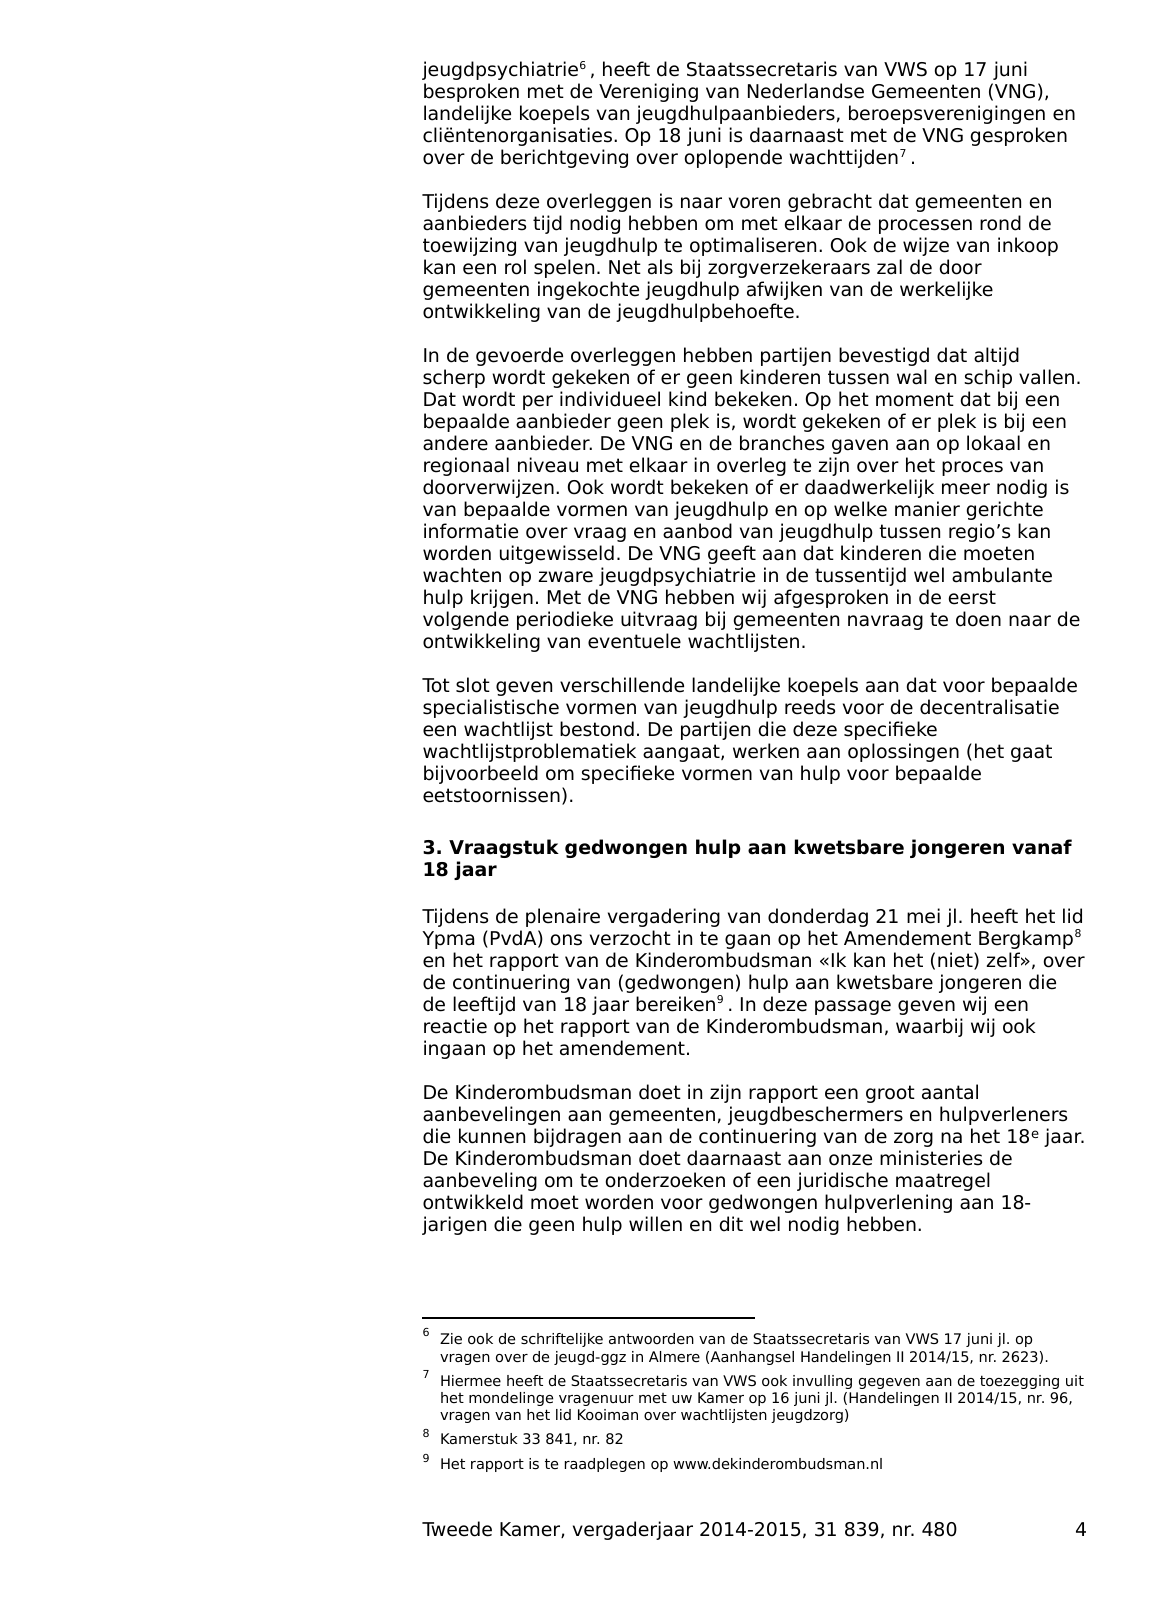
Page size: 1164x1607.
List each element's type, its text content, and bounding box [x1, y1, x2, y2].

text Tot slot geven verschillende landelijke koepels aan dat voor bepaalde specialistische vormen van jeugdhulp reeds voor de decentralisatie een wachtlijst bestond. De partijen die deze specifieke wachtlijstproblematiek aangaat, werken aan oplossingen (het gaat bijvoorbeeld om specifieke vormen van hulp voor bepaalde eetstoornissen). [422, 675, 1087, 807]
subtitle 3. Vraagstuk gedwongen hulp aan kwetsbare jongeren vanaf 18 jaar [422, 837, 1087, 881]
text Hiermee heeft de Staatssecretaris van VWS ook invulling gegeven aan de toezegging uit het mondelinge vragenuur met uw Kamer op 16 juni jl. (Handelingen II 2014/15, nr. 96, vragen van het lid Kooiman over wachtlijsten jeugdzorg) [422, 1368, 1087, 1424]
text In de gevoerde overleggen hebben partijen bevestigd dat altijd scherp wordt gekeken of er geen kinderen tussen wal en schip vallen. Dat wordt per individueel kind bekeken. Op het moment dat bij een bepaalde aanbieder geen plek is, wordt gekeken of er plek is bij een andere aanbieder. De VNG en de branches gaven aan op lokaal en regionaal niveau met elkaar in overleg te zijn over het proces van doorverwijzen. Ook wordt bekeken of er daadwerkelijk meer nodig is van bepaalde vormen van jeugdhulp en op welke manier gerichte informatie over vraag en aanbod van jeugdhulp tussen regio’s kan worden uitgewisseld. De VNG geeft aan dat kinderen die moeten wachten op zware jeugdpsychiatrie in de tussentijd wel ambulante hulp krijgen. Met de VNG hebben wij afgesproken in de eerst volgende periodieke uitvraag bij gemeenten navraag te doen naar de ontwikkeling van eventuele wachtlijsten. [422, 345, 1087, 653]
text Tijdens deze overleggen is naar voren gebracht dat gemeenten en aanbieders tijd nodig hebben om met elkaar de processen rond de toewijzing van jeugdhulp te optimaliseren. Ook de wijze van inkoop kan een rol spelen. Net als bij zorgverzekeraars zal de door gemeenten ingekochte jeugdhulp afwijken van de werkelijke ontwikkeling van de jeugdhulpbehoefte. [422, 191, 1087, 323]
text De Kinderombudsman doet in zijn rapport een groot aantal aanbevelingen aan gemeenten, jeugdbeschermers en hulpverleners die kunnen bijdragen aan de continuering van de zorg na het 18e jaar. De Kinderombudsman doet daarnaast aan onze ministeries de aanbeveling om te onderzoeken of een juridische maatregel ontwikkeld moet worden voor gedwongen hulpverlening aan 18-jarigen die geen hulp willen en dit wel nodig hebben. [422, 1082, 1087, 1236]
text Het rapport is te raadplegen op www.dekinderombudsman.nl [422, 1452, 1087, 1474]
text Zie ook de schriftelijke antwoorden van de Staatssecretaris van VWS 17 juni jl. op vragen over de jeugd-ggz in Almere (Aanhangsel Handelingen II 2014/15, nr. 2623). [422, 1327, 1087, 1366]
text Kamerstuk 33 841, nr. 82 [422, 1427, 1087, 1449]
text Tijdens de plenaire vergadering van donderdag 21 mei jl. heeft het lid Ypma (PvdA) ons verzocht in te gaan op het Amendement Bergkamp en het rapport van de Kinderombudsman «Ik kan het (niet) zelf», over de continuering van (gedwongen) hulp aan kwetsbare jongeren die de leeftijd van 18 jaar bereiken. In deze passage geven wij een reactie op het rapport van de Kinderombudsman, waarbij wij ook ingaan op het amendement. [422, 906, 1087, 1060]
text jeugdpsychiatrie, heeft de Staatssecretaris van VWS op 17 juni besproken met de Vereniging van Nederlandse Gemeenten (VNG), landelijke koepels van jeugdhulpaanbieders, beroepsverenigingen en cliëntenorganisaties. Op 18 juni is daarnaast met de VNG gesproken over de berichtgeving over oplopende wachttijden. [422, 59, 1087, 169]
